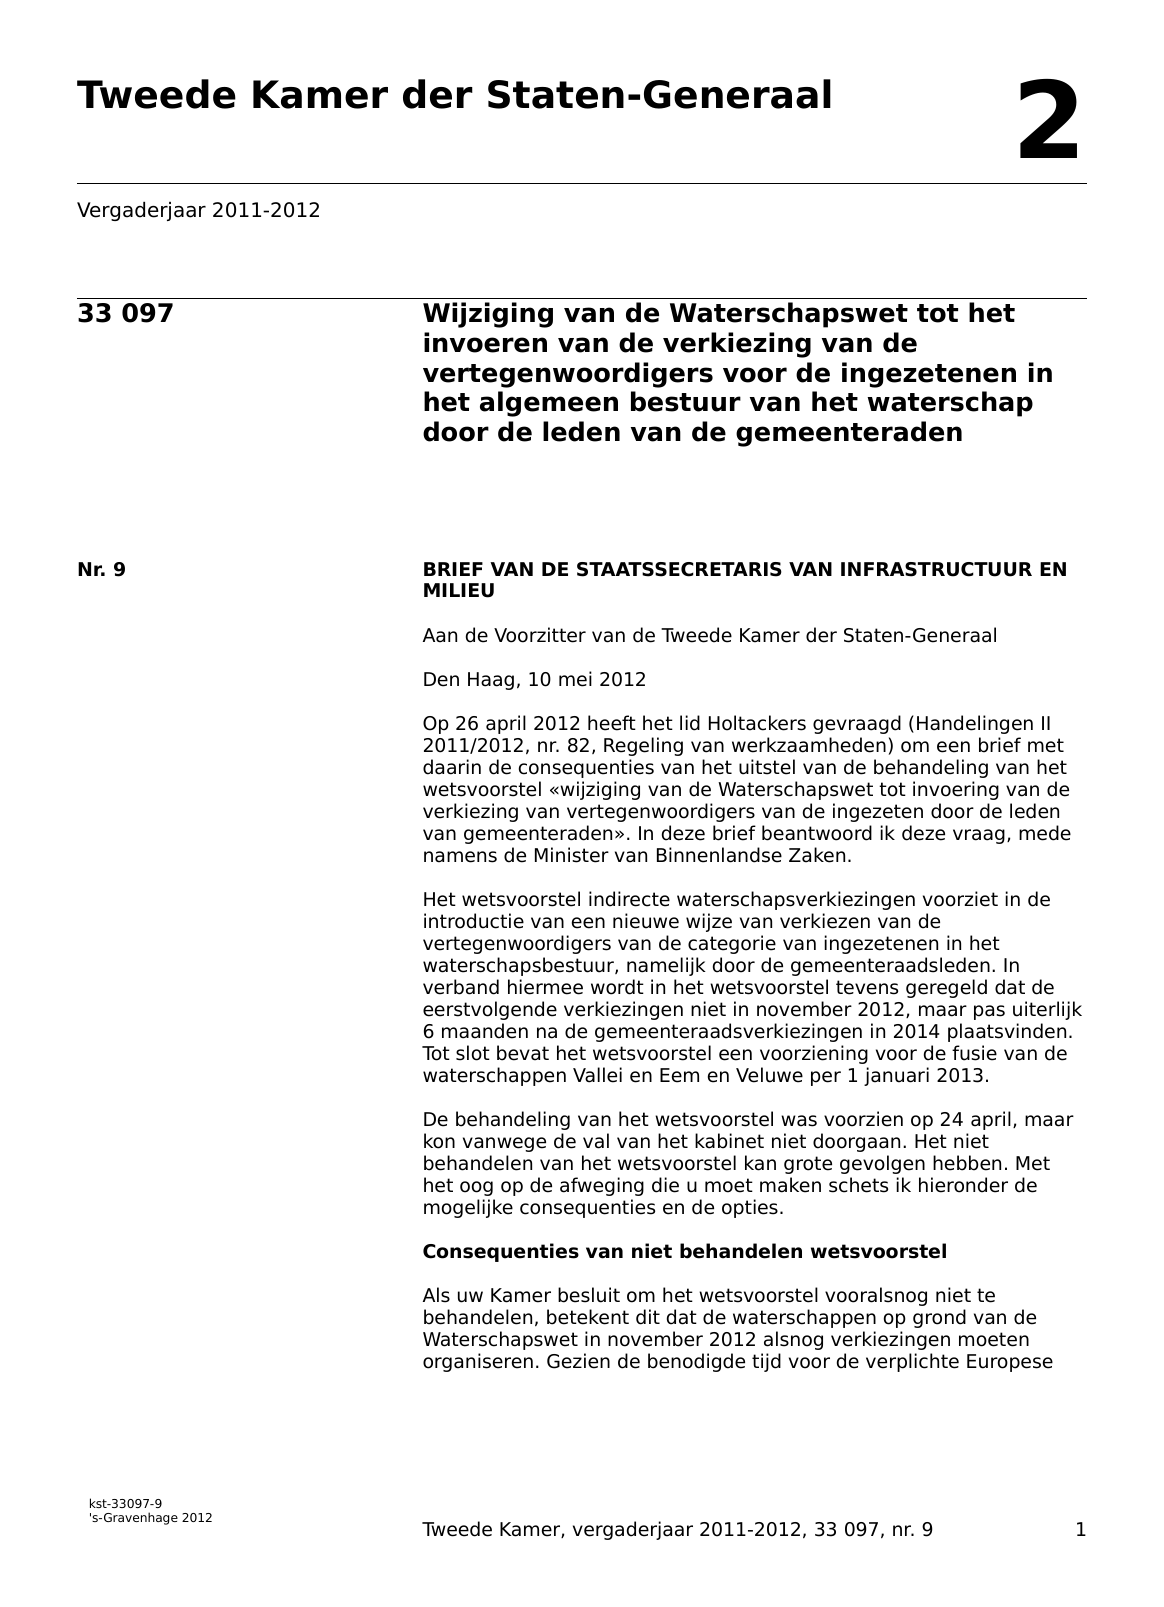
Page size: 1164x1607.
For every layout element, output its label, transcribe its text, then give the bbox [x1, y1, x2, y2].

table_header Tweede Kamer der Staten-Generaal [77, 59, 886, 183]
text Als uw Kamer besluit om het wetsvoorstel vooralsnog niet te behandelen, betekent dit dat de waterschappen op grond van de Waterschapswet in november 2012 alsnog verkiezingen moeten organiseren. Gezien de benodigde tijd voor de verplichte Europese [422, 1285, 1087, 1373]
subtitle Nr. 9 BRIEF VAN DE STAATSSECRETARIS VAN INFRASTRUCTUUR EN MILIEU [77, 558, 1087, 602]
subtitle 33 097 Wijziging van de Waterschapswet tot het invoeren van de verkiezing van de vertegenwoordigers voor de ingezetenen in het algemeen bestuur van het waterschap door de leden van de gemeenteraden [77, 299, 1087, 447]
text Den Haag, 10 mei 2012 [422, 669, 1087, 691]
text Het wetsvoorstel indirecte waterschapsverkiezingen voorziet in de introductie van een nieuwe wijze van verkiezen van de vertegenwoordigers van de categorie van ingezetenen in het waterschapsbestuur, namelijk door de gemeenteraadsleden. In verband hiermee wordt in het wetsvoorstel tevens geregeld dat de eerstvolgende verkiezingen niet in november 2012, maar pas uiterlijk 6 maanden na de gemeenteraadsverkiezingen in 2014 plaatsvinden. Tot slot bevat het wetsvoorstel een voorziening voor de fusie van de waterschappen Vallei en Eem en Veluwe per 1 januari 2013. [422, 889, 1087, 1087]
text 's-Gravenhage 2012 [88, 1511, 323, 1525]
table_cell Vergaderjaar 2011-2012 [77, 184, 1087, 298]
text Op 26 april 2012 heeft het lid Holtackers gevraagd (Handelingen II 2011/2012, nr. 82, Regeling van werkzaamheden) om een brief met daarin de consequenties van het uitstel van de behandeling van het wetsvoorstel «wijziging van de Waterschapswet tot invoering van de verkiezing van vertegenwoordigers van de ingezeten door de leden van gemeenteraden». In deze brief beantwoord ik deze vraag, mede namens de Minister van Binnenlandse Zaken. [422, 713, 1087, 867]
text kst-33097-9 [88, 1497, 323, 1511]
table_header 2 [886, 59, 1087, 183]
subtitle Consequenties van niet behandelen wetsvoorstel [422, 1241, 1087, 1263]
text De behandeling van het wetsvoorstel was voorzien op 24 april, maar kon vanwege de val van het kabinet niet doorgaan. Het niet behandelen van het wetsvoorstel kan grote gevolgen hebben. Met het oog op de afweging die u moet maken schets ik hieronder de mogelijke consequenties en de opties. [422, 1109, 1087, 1219]
text Aan de Voorzitter van de Tweede Kamer der Staten-Generaal [422, 624, 1087, 647]
